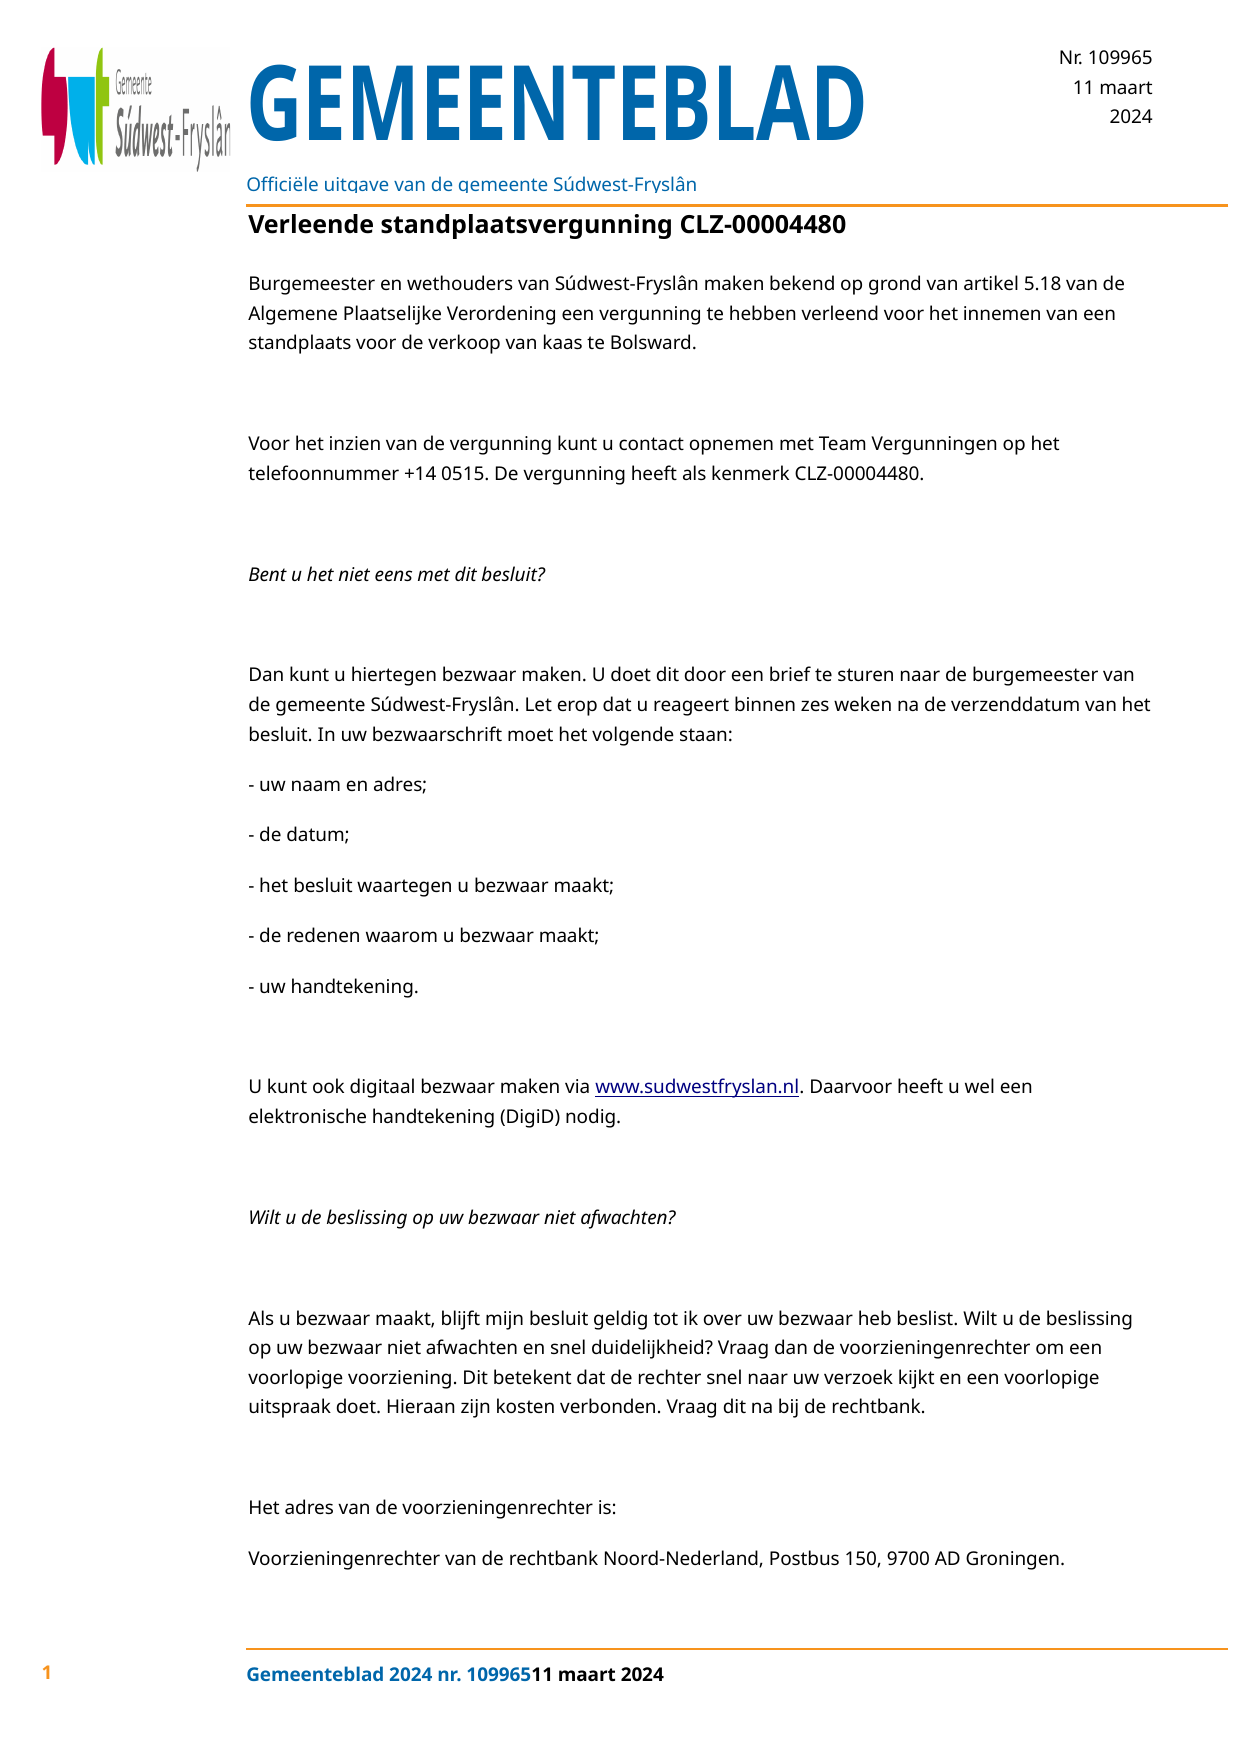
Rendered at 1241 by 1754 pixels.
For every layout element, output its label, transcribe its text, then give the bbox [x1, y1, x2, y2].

text Dan kunt u hiertegen bezwaar maken. U doet dit door een brief te sturen naar de burgemeester van de gemeente Súdwest-Fryslân. Let erop dat u reageert binnen zes weken na de verzenddatum van het besluit. In uw bezwaarschrift moet het volgende staan: [248, 662, 1152, 746]
text Wilt u de beslissing op uw bezwaar niet afwachten? [248, 1204, 1152, 1230]
text Verleende standplaatsvergunning CLZ-00004480 [248, 207, 1152, 241]
text Voorzieningenrechter van de rechtbank Noord-Nederland, Postbus 150, 9700 AD Groningen. [248, 1545, 1152, 1571]
text Bent u het niet eens met dit besluit? [248, 561, 1152, 586]
text - de datum; [248, 822, 1152, 847]
picture [41, 47, 231, 172]
text - uw handtekening. [248, 973, 1152, 998]
text Voor het inzien van de vergunning kunt u contact opnemen met Team Vergunningen op het telefoonnummer +14 0515. De vergunning heeft als kenmerk CLZ-00004480. [248, 430, 1152, 486]
text - uw naam en adres; [248, 771, 1152, 797]
text - de redenen waarom u bezwaar maakt; [248, 922, 1152, 948]
text Als u bezwaar maakt, blijft mijn besluit geldig tot ik over uw bezwaar heb beslist. Wilt u de beslissing op uw bezwaar niet afwachten en snel duidelijkheid? Vraag dan de voorzieningenrechter om een voorlopige voorziening. Dit betekent dat de rechter snel naar uw verzoek kijkt en een voorlopige uitspraak doet. Hieraan zijn kosten verbonden. Vraag dit na bij de rechtbank. [248, 1305, 1152, 1419]
text Het adres van de voorzieningenrechter is: [248, 1494, 1152, 1520]
text U kunt ook digitaal bezwaar maken via www.sudwestfryslan.nl. Daarvoor heeft u wel een elektronische handtekening (DigiD) nodig. [248, 1074, 1152, 1129]
text Burgemeester en wethouders van Súdwest-Fryslân maken bekend op grond van artikel 5.18 van de Algemene Plaatselijke Verordening een vergunning te hebben verleend voor het innemen van een standplaats voor de verkoop van kaas te Bolsward. [248, 270, 1152, 355]
text - het besluit waartegen u bezwaar maakt; [248, 872, 1152, 898]
